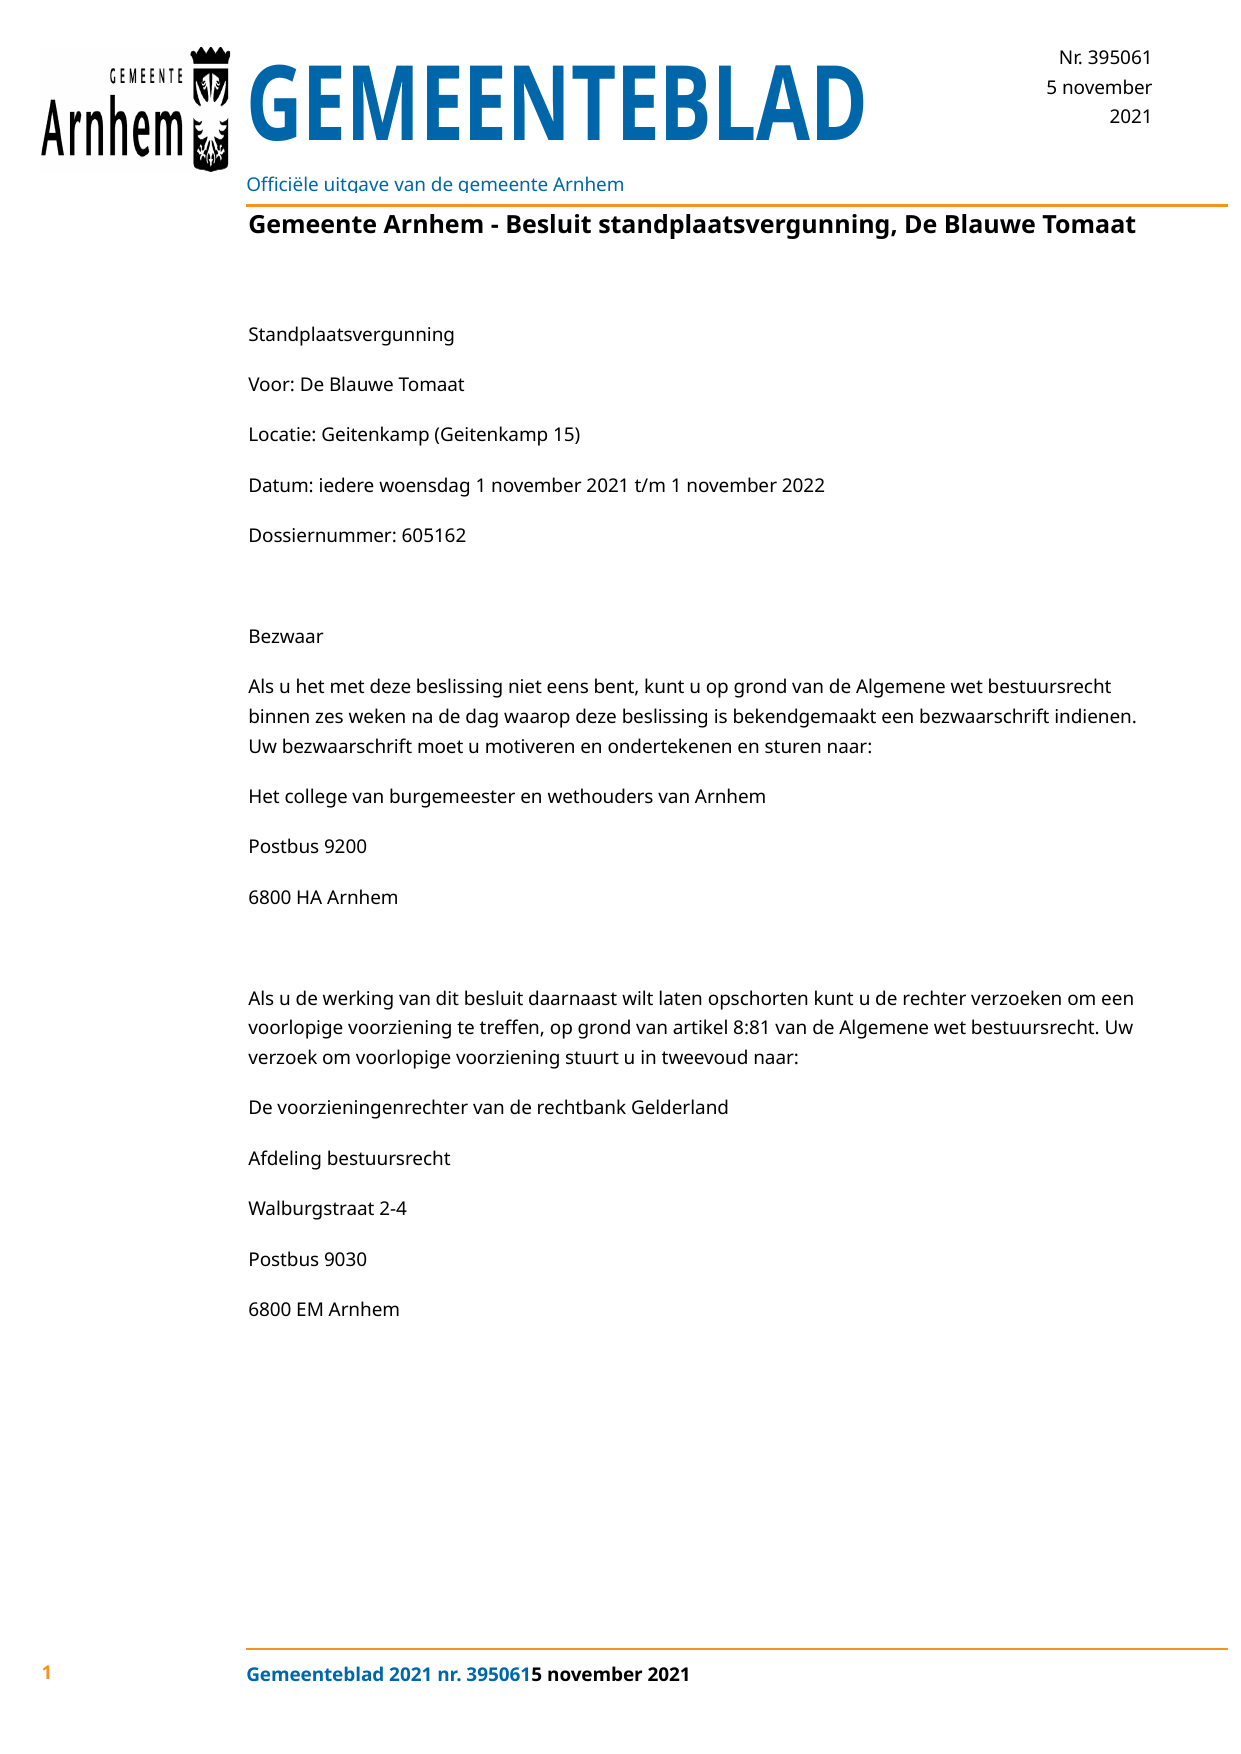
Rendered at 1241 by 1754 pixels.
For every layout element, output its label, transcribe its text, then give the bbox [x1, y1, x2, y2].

text Afdeling bestuursrecht [248, 1145, 1152, 1171]
text Walburgstraat 2-4 [248, 1195, 1152, 1221]
text Postbus 9030 [248, 1246, 1152, 1271]
text Datum: iedere woensdag 1 november 2021 t/m 1 november 2022 [248, 472, 1152, 498]
text Voor: De Blauwe Tomaat [248, 371, 1152, 397]
text Standplaatsvergunning [248, 321, 1152, 346]
text Dossiernummer: 605162 [248, 522, 1152, 548]
text 6800 HA Arnhem [248, 884, 1152, 910]
text Postbus 9200 [248, 834, 1152, 859]
text Het college van burgemeester en wethouders van Arnhem [248, 783, 1152, 809]
text De voorzieningenrechter van de rechtbank Gelderland [248, 1094, 1152, 1120]
text Als u het met deze beslissing niet eens bent, kunt u op grond van de Algemene wet bestuursrecht binnen zes weken na de dag waarop deze beslissing is bekendgemaakt een bezwaarschrift indienen. Uw bezwaarschrift moet u motiveren en ondertekenen en sturen naar: [248, 674, 1152, 758]
picture [41, 47, 231, 172]
text Locatie: Geitenkamp (Geitenkamp 15) [248, 422, 1152, 447]
text Als u de werking van dit besluit daarnaast wilt laten opschorten kunt u de rechter verzoeken om een voorlopige voorziening te treffen, op grond van artikel 8:81 van de Algemene wet bestuursrecht. Uw verzoek om voorlopige voorziening stuurt u in tweevoud naar: [248, 985, 1152, 1070]
text Bezwaar [248, 623, 1152, 649]
text Gemeente Arnhem - Besluit standplaatsvergunning, De Blauwe Tomaat [248, 207, 1152, 241]
text 6800 EM Arnhem [248, 1296, 1152, 1322]
